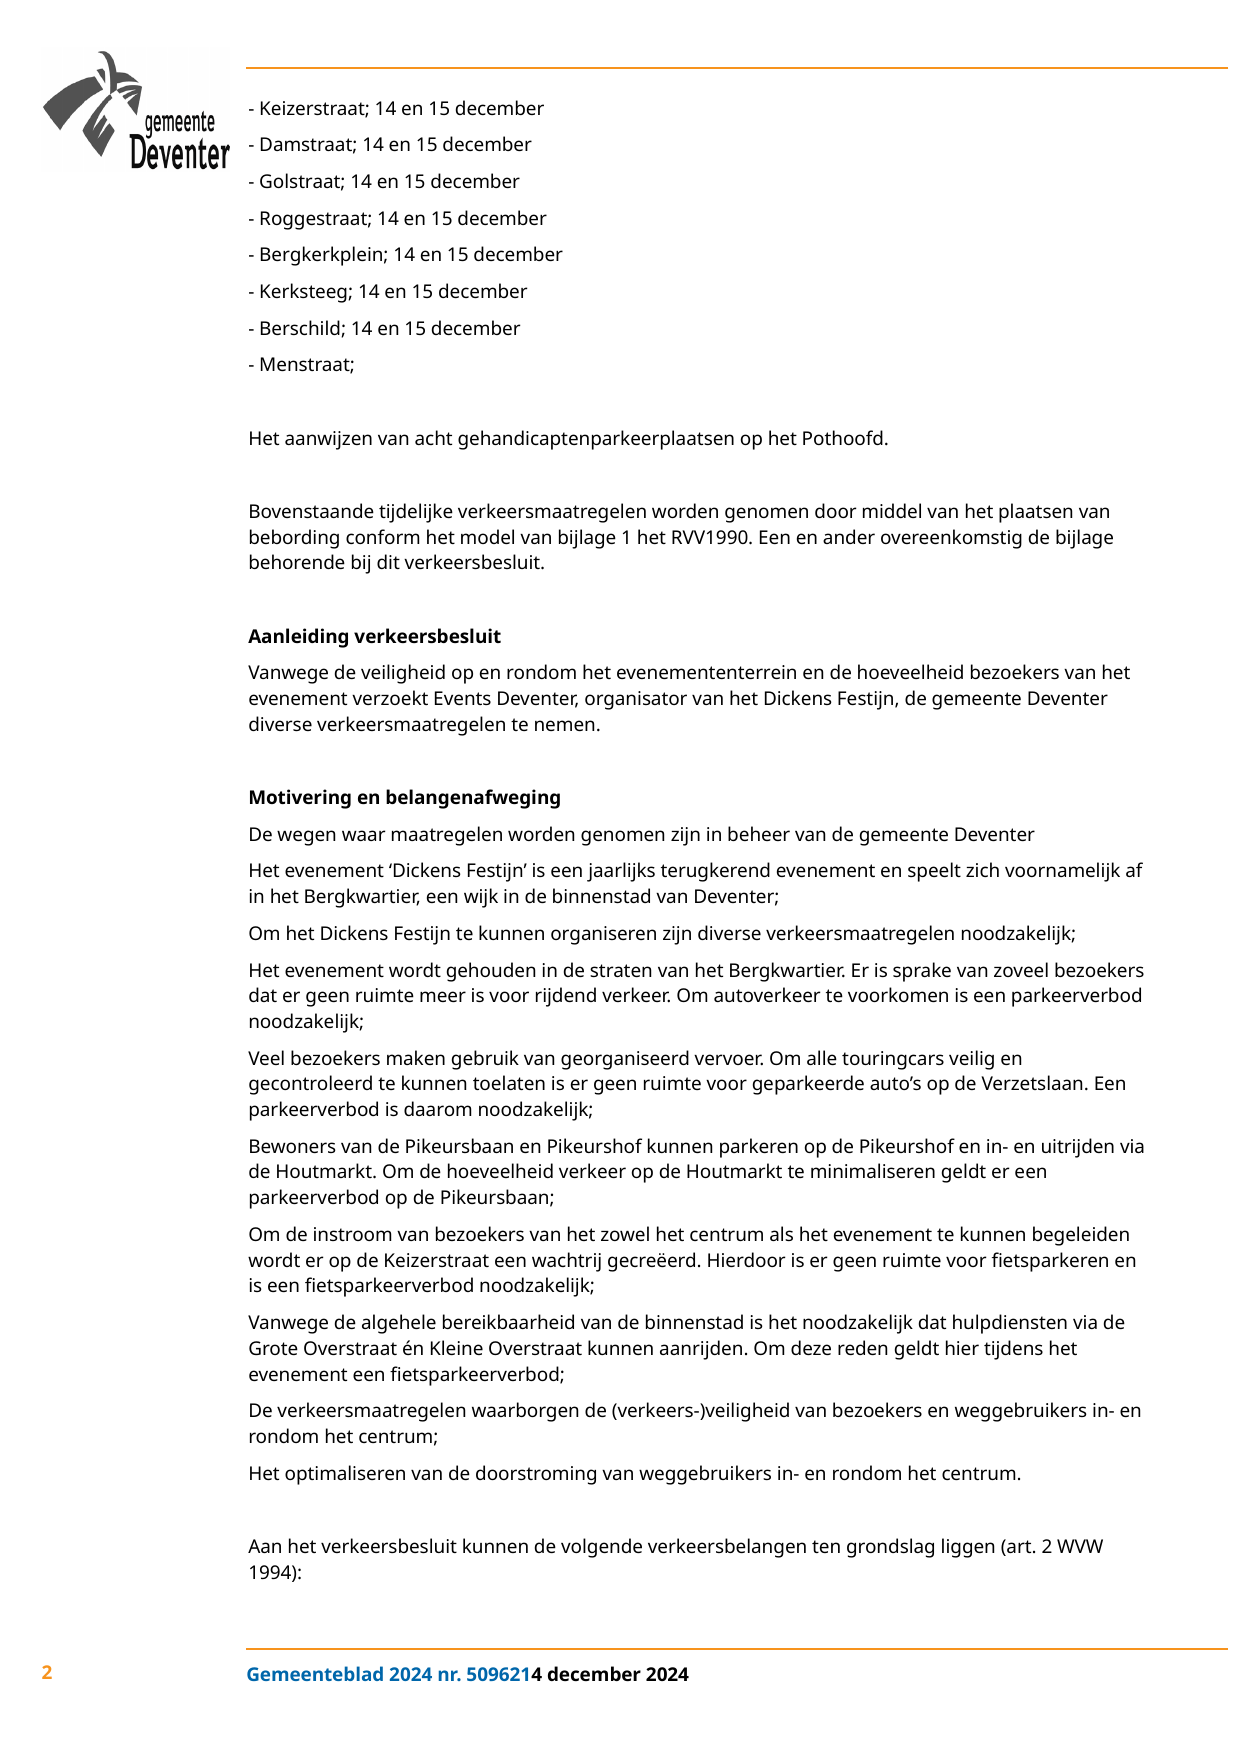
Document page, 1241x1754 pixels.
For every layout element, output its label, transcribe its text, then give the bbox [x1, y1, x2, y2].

text Bovenstaande tijdelijke verkeersmaatregelen worden genomen door middel van het plaatsen van bebording conform het model van bijlage 1 het RVV1990. Een en ander overeenkomstig de bijlage behorende bij dit verkeersbesluit. [248, 498, 1152, 575]
text Het evenement ‘Dickens Festijn’ is een jaarlijks terugkerend evenement en speelt zich voornamelijk af in het Bergkwartier, een wijk in de binnenstad van Deventer; [248, 858, 1152, 909]
text - Golstraat; 14 en 15 december [248, 168, 1152, 194]
text De wegen waar maatregelen worden genomen zijn in beheer van de gemeente Deventer [248, 821, 1152, 847]
text Aan het verkeersbesluit kunnen de volgende verkeersbelangen ten grondslag liggen (art. 2 WVW 1994): [248, 1533, 1152, 1584]
text - Bergkerkplein; 14 en 15 december [248, 241, 1152, 267]
text Vanwege de algehele bereikbaarheid van de binnenstad is het noodzakelijk dat hulpdiensten via de Grote Overstraat én Kleine Overstraat kunnen aanrijden. Om deze reden geldt hier tijdens het evenement een fietsparkeerverbod; [248, 1309, 1152, 1386]
text Om de instroom van bezoekers van het zowel het centrum als het evenement te kunnen begeleiden wordt er op de Keizerstraat een wachtrij gecreëerd. Hierdoor is er geen ruimte voor fietsparkeren en is een fietsparkeerverbod noodzakelijk; [248, 1221, 1152, 1298]
text - Keizerstraat; 14 en 15 december [248, 95, 1152, 121]
text Het aanwijzen van acht gehandicaptenparkeerplaatsen op het Pothoofd. [248, 425, 1152, 451]
text Om het Dickens Festijn te kunnen organiseren zijn diverse verkeersmaatregelen noodzakelijk; [248, 920, 1152, 946]
text Vanwege de veiligheid op en rondom het evenemententerrein en de hoeveelheid bezoekers van het evenement verzoekt Events Deventer, organisator van het Dickens Festijn, de gemeente Deventer diverse verkeersmaatregelen te nemen. [248, 659, 1152, 737]
text - Menstraat; [248, 351, 1152, 377]
text Veel bezoekers maken gebruik van georganiseerd vervoer. Om alle touringcars veilig en gecontroleerd te kunnen toelaten is er geen ruimte voor geparkeerde auto’s op de Verzetslaan. Een parkeerverbod is daarom noodzakelijk; [248, 1045, 1152, 1122]
picture [41, 47, 231, 172]
text Motivering en belangenafweging [248, 784, 1152, 810]
text - Roggestraat; 14 en 15 december [248, 205, 1152, 231]
text - Berschild; 14 en 15 december [248, 315, 1152, 341]
text - Kerksteeg; 14 en 15 december [248, 278, 1152, 304]
text Het evenement wordt gehouden in de straten van het Bergkwartier. Er is sprake van zoveel bezoekers dat er geen ruimte meer is voor rijdend verkeer. Om autoverkeer te voorkomen is een parkeerverbod noodzakelijk; [248, 957, 1152, 1034]
text - Damstraat; 14 en 15 december [248, 131, 1152, 157]
text Het optimaliseren van de doorstroming van weggebruikers in- en rondom het centrum. [248, 1460, 1152, 1486]
text Bewoners van de Pikeursbaan en Pikeurshof kunnen parkeren op de Pikeurshof en in- en uitrijden via de Houtmarkt. Om de hoeveelheid verkeer op de Houtmarkt te minimaliseren geldt er een parkeerverbod op de Pikeursbaan; [248, 1133, 1152, 1210]
text Aanleiding verkeersbesluit [248, 623, 1152, 649]
text De verkeersmaatregelen waarborgen de (verkeers-)veiligheid van bezoekers en weggebruikers in- en rondom het centrum; [248, 1397, 1152, 1449]
